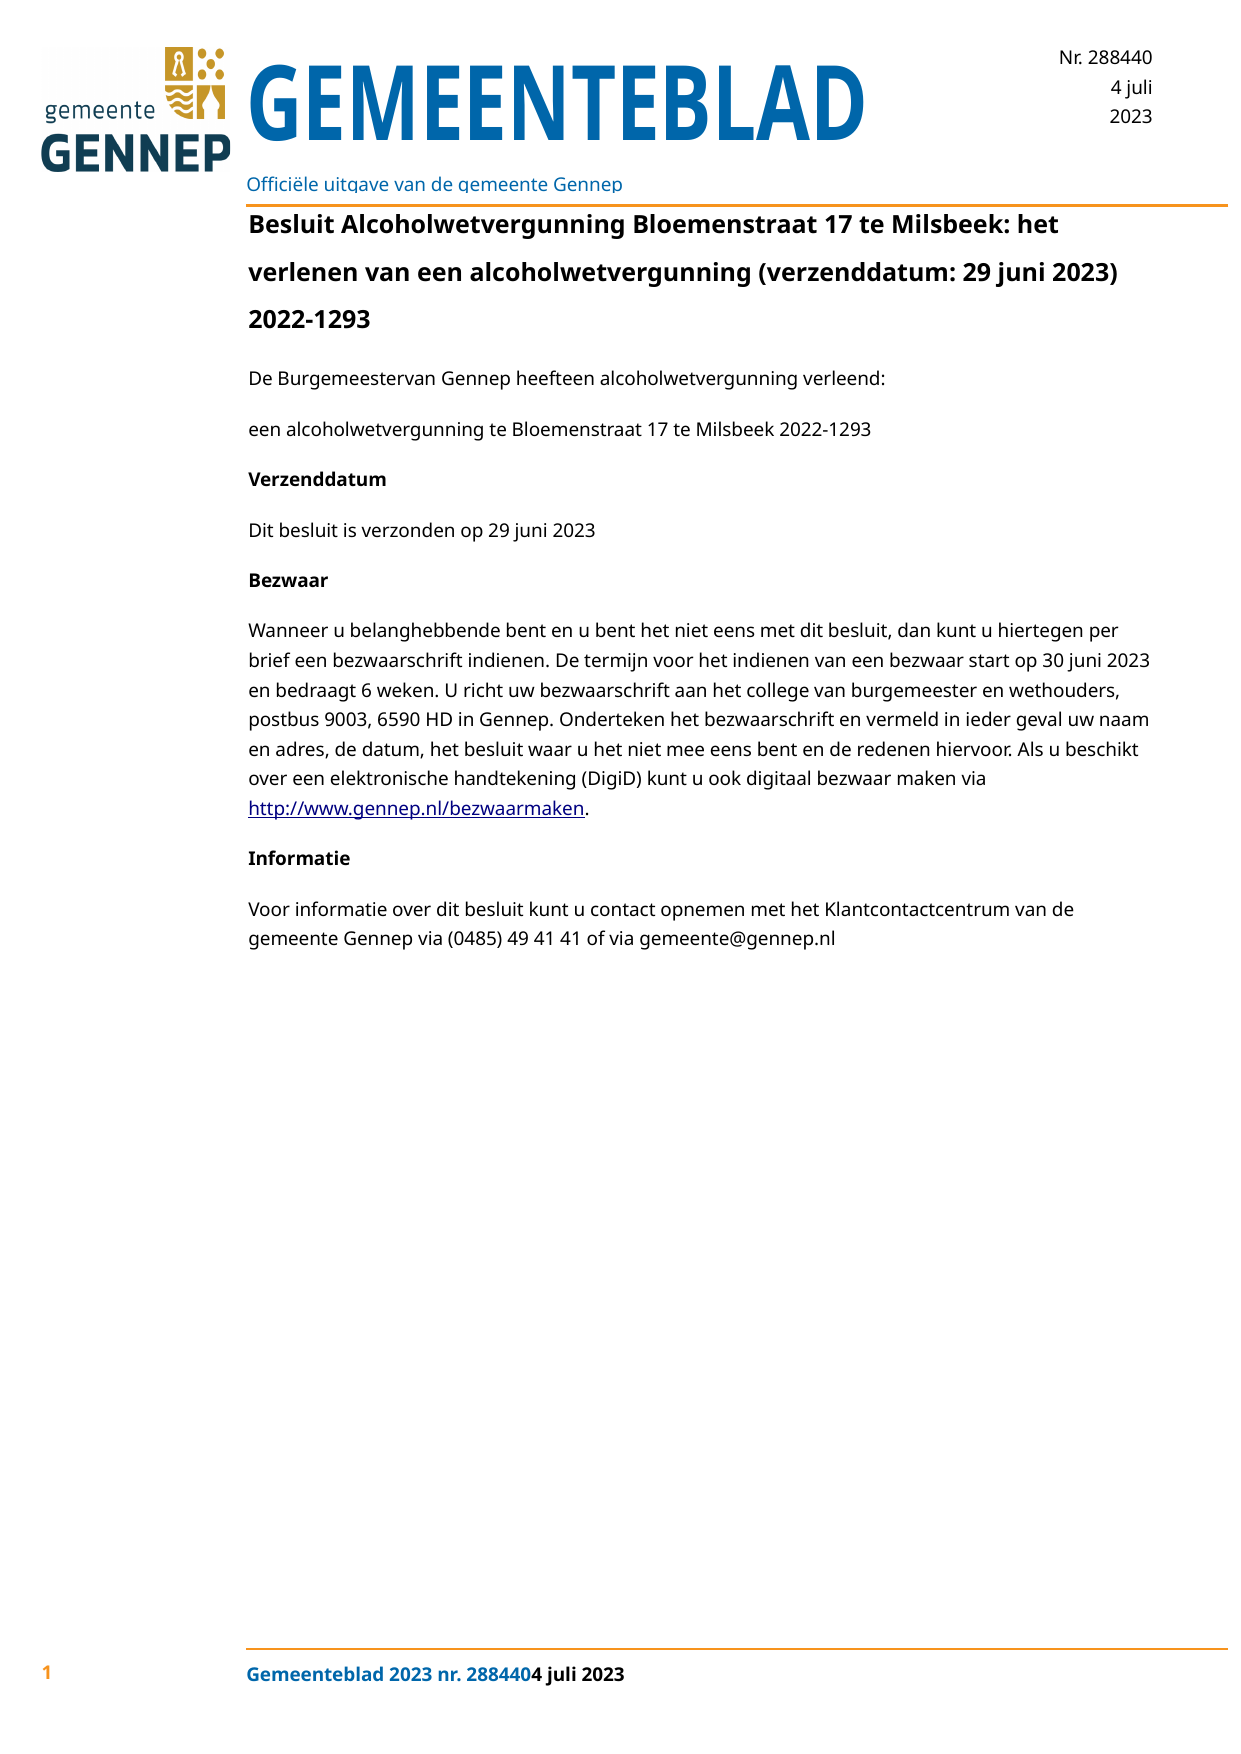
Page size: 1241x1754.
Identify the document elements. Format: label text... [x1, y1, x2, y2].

text De Burgemeestervan Gennep heefteen alcoholwetvergunning verleend: [248, 366, 1152, 391]
text Voor informatie over dit besluit kunt u contact opnemen met het Klantcontactcentrum van de gemeente Gennep via (0485) 49 41 41 of via gemeente@gennep.nl [248, 896, 1152, 951]
text Informatie [248, 846, 1152, 871]
text Verzenddatum [248, 466, 1152, 492]
text Dit besluit is verzonden op 29 juni 2023 [248, 517, 1152, 542]
picture [41, 47, 231, 172]
text Wanneer u belanghebbende bent en u bent het niet eens met dit besluit, dan kunt u hiertegen per brief een bezwaarschrift indienen. De termijn voor het indienen van een bezwaar start op 30 juni 2023 en bedraagt 6 weken. U richt uw bezwaarschrift aan het college van burgemeester en wethouders, postbus 9003, 6590 HD in Gennep. Onderteken het bezwaarschrift en vermeld in ieder geval uw naam en adres, de datum, het besluit waar u het niet mee eens bent en de redenen hiervoor. Als u beschikt over een elektronische handtekening (DigiD) kunt u ook digitaal bezwaar maken via http://www.gennep.nl/bezwaarmaken. [248, 618, 1152, 821]
text Bezwaar [248, 567, 1152, 593]
text een alcoholwetvergunning te Bloemenstraat 17 te Milsbeek 2022-1293 [248, 416, 1152, 442]
text Besluit Alcoholwetvergunning Bloemenstraat 17 te Milsbeek: het verlenen van een alcoholwetvergunning (verzenddatum: 29 juni 2023) 2022-1293 [248, 207, 1152, 336]
